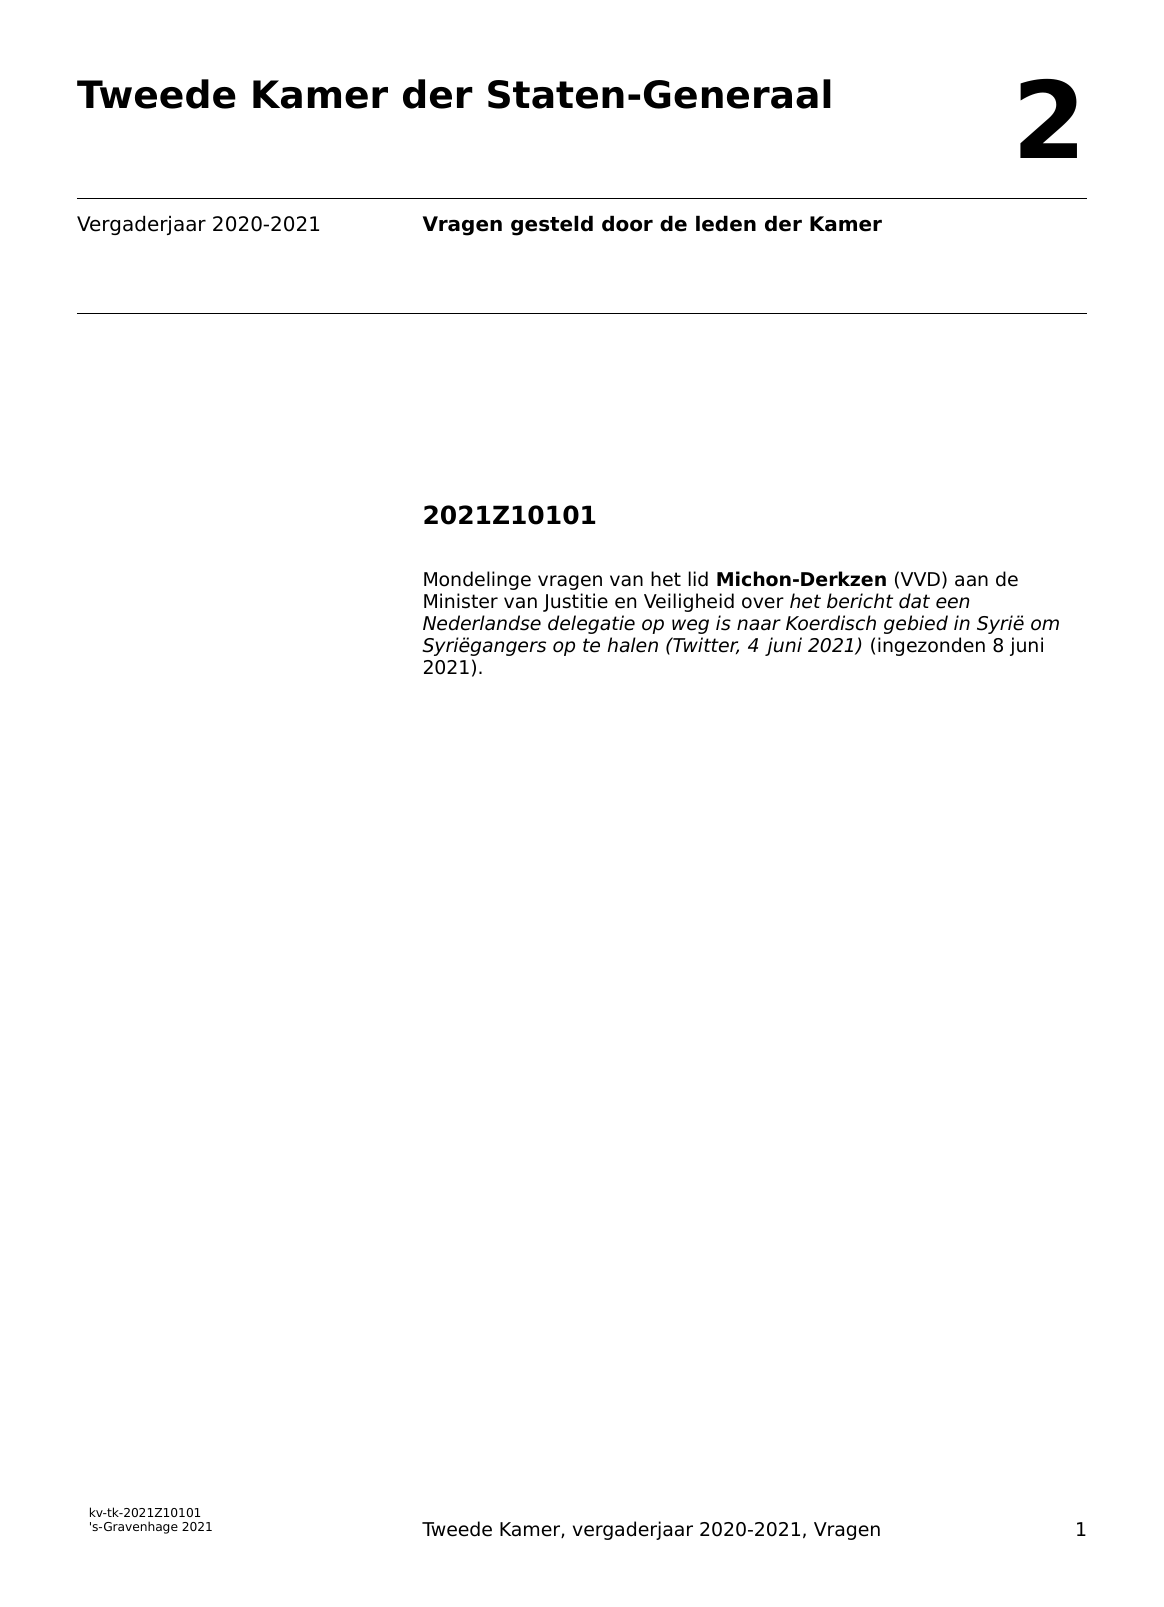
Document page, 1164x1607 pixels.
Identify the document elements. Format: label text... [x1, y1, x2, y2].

table_cell Vergaderjaar 2020-2021 [77, 199, 422, 313]
text kv-tk-2021Z10101 [88, 1506, 323, 1520]
table_header 2 [886, 59, 1087, 198]
table_cell Vragen gesteld door de leden der Kamer [422, 199, 1087, 313]
table_header Tweede Kamer der Staten-Generaal [77, 59, 886, 198]
text 's-Gravenhage 2021 [88, 1520, 323, 1534]
text 2021Z10101 [422, 501, 1087, 531]
text Mondelinge vragen van het lid Michon-Derkzen (VVD) aan de Minister van Justitie en Veiligheid over het bericht dat een Nederlandse delegatie op weg is naar Koerdisch gebied in Syrië om Syriëgangers op te halen (Twitter, 4 juni 2021) (ingezonden 8 juni 2021). [422, 569, 1087, 679]
